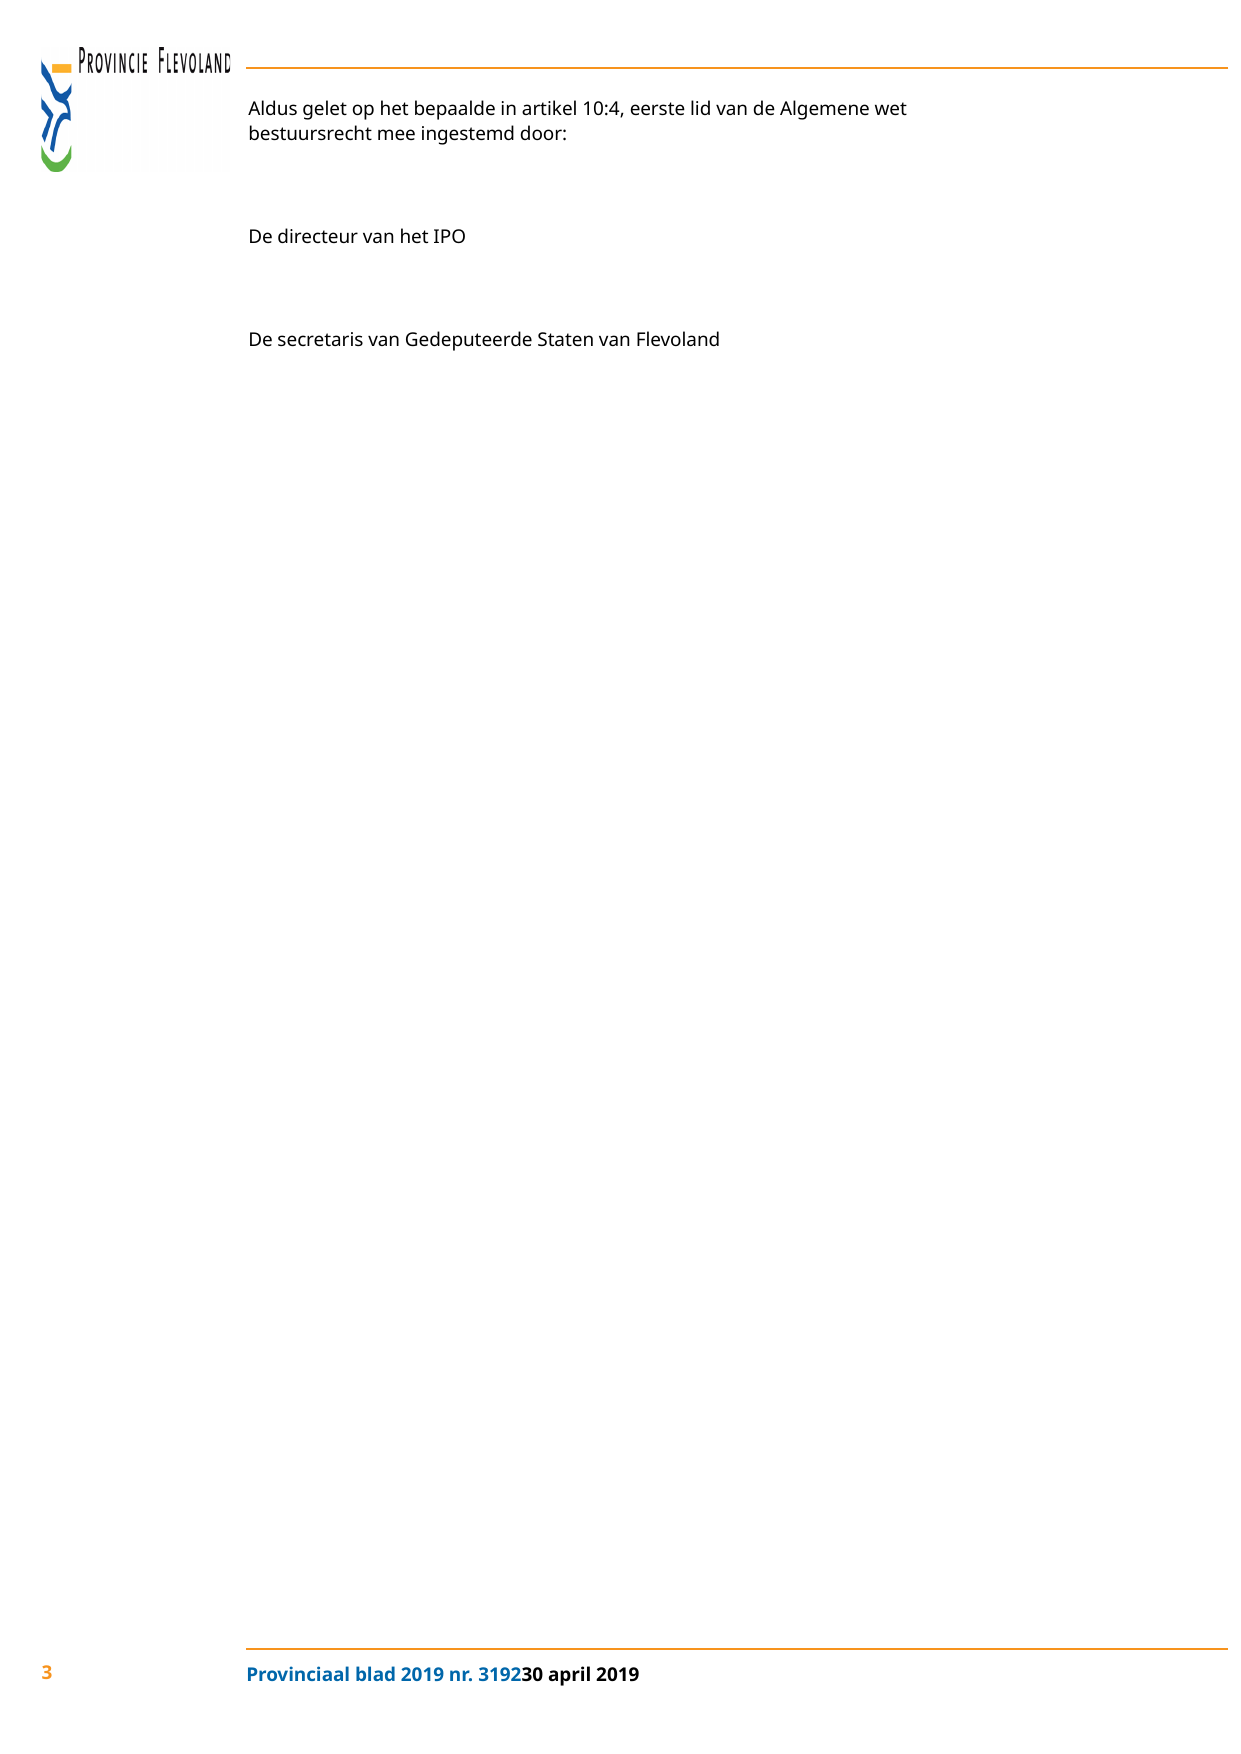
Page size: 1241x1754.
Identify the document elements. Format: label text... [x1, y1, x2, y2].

text bestuursrecht mee ingestemd door: [248, 121, 1152, 146]
picture [41, 47, 231, 172]
text Aldus gelet op het bepaalde in artikel 10:4, eerste lid van de Algemene wet [248, 95, 1152, 121]
text De secretaris van Gedeputeerde Staten van Flevoland [248, 326, 1152, 352]
text De directeur van het IPO [248, 223, 1152, 249]
